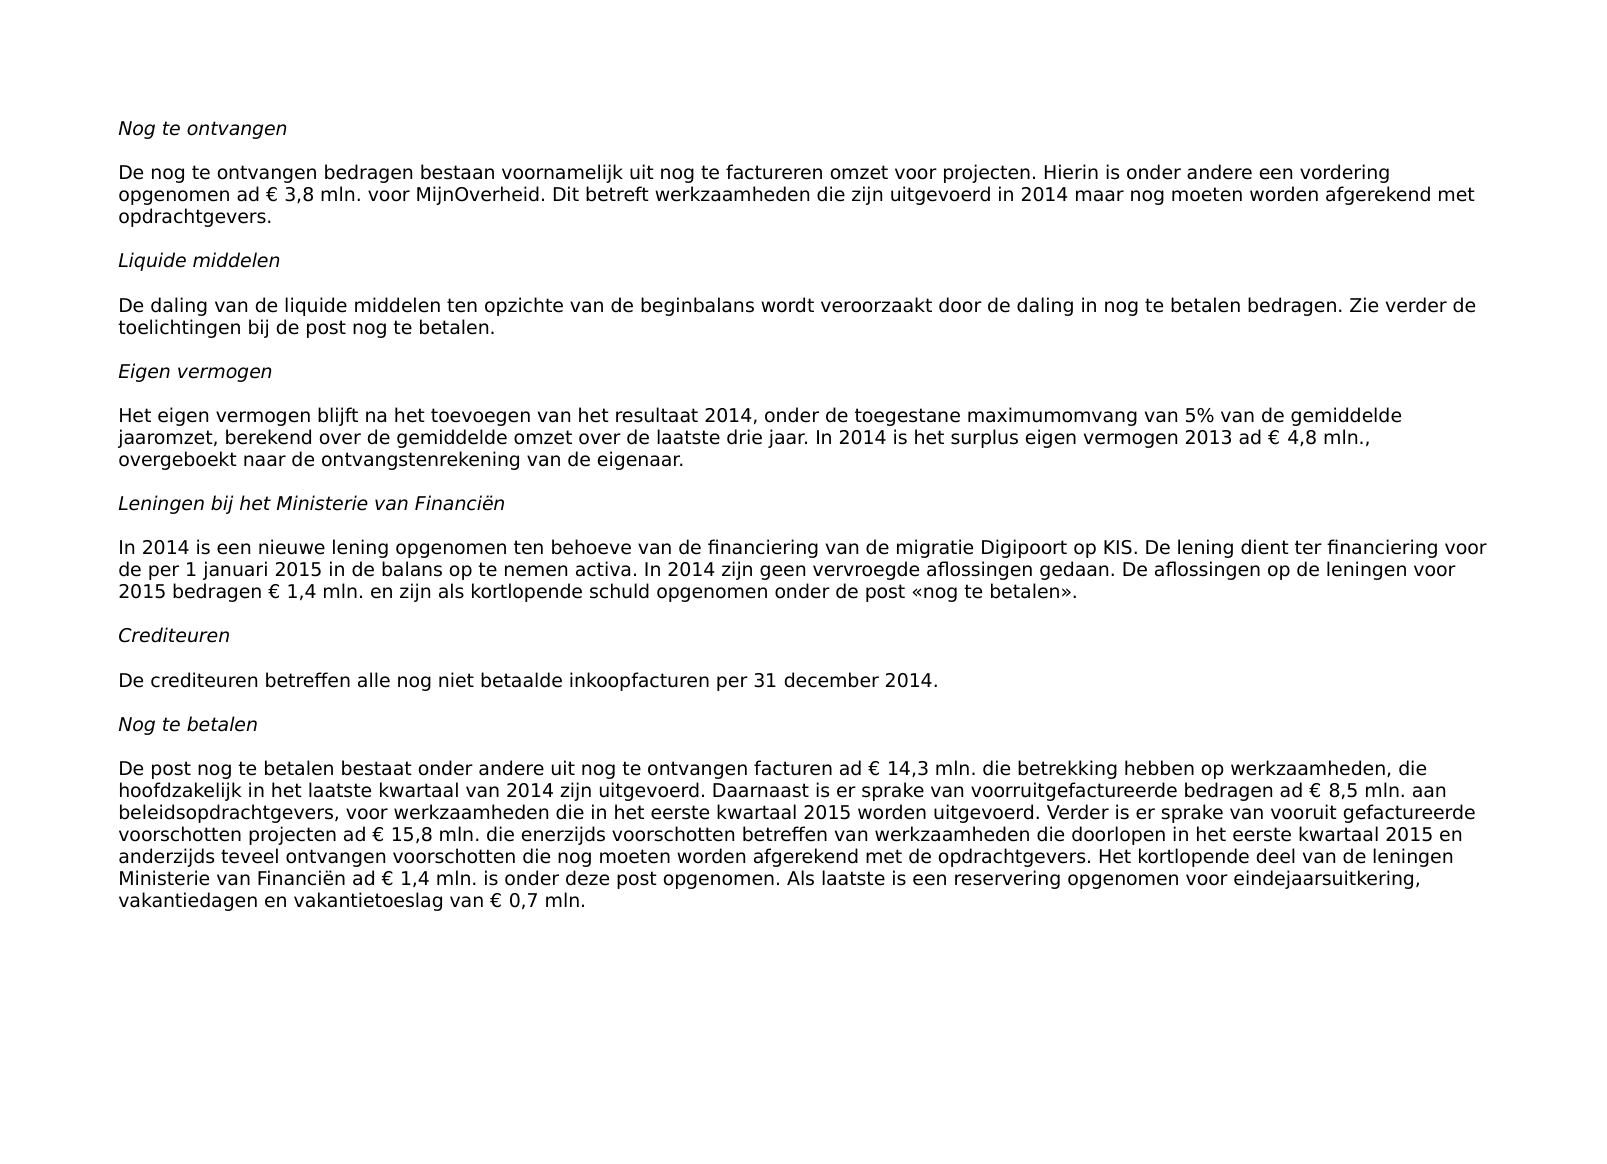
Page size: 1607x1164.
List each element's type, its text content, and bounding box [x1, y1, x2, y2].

text De crediteuren betreffen alle nog niet betaalde inkoopfacturen per 31 december 2014. [118, 669, 1488, 691]
subtitle Nog te ontvangen [118, 118, 1488, 140]
text De post nog te betalen bestaat onder andere uit nog te ontvangen facturen ad € 14,3 mln. die betrekking hebben op werkzaamheden, die hoofdzakelijk in het laatste kwartaal van 2014 zijn uitgevoerd. Daarnaast is er sprake van voorruitgefactureerde bedragen ad € 8,5 mln. aan beleidsopdrachtgevers, voor werkzaamheden die in het eerste kwartaal 2015 worden uitgevoerd. Verder is er sprake van vooruit gefactureerde voorschotten projecten ad € 15,8 mln. die enerzijds voorschotten betreffen van werkzaamheden die doorlopen in het eerste kwartaal 2015 en anderzijds teveel ontvangen voorschotten die nog moeten worden afgerekend met de opdrachtgevers. Het kortlopende deel van de leningen Ministerie van Financiën ad € 1,4 mln. is onder deze post opgenomen. Als laatste is een reservering opgenomen voor eindejaarsuitkering, vakantiedagen en vakantietoeslag van € 0,7 mln. [118, 758, 1488, 912]
text Het eigen vermogen blijft na het toevoegen van het resultaat 2014, onder de toegestane maximumomvang van 5% van de gemiddelde jaaromzet, berekend over de gemiddelde omzet over de laatste drie jaar. In 2014 is het surplus eigen vermogen 2013 ad € 4,8 mln., overgeboekt naar de ontvangstenrekening van de eigenaar. [118, 405, 1488, 471]
text De nog te ontvangen bedragen bestaan voornamelijk uit nog te factureren omzet voor projecten. Hierin is onder andere een vordering opgenomen ad € 3,8 mln. voor MijnOverheid. Dit betreft werkzaamheden die zijn uitgevoerd in 2014 maar nog moeten worden afgerekend met opdrachtgevers. [118, 162, 1488, 228]
subtitle Crediteuren [118, 625, 1488, 647]
subtitle Eigen vermogen [118, 361, 1488, 383]
subtitle Leningen bij het Ministerie van Financiën [118, 493, 1488, 515]
text In 2014 is een nieuwe lening opgenomen ten behoeve van de financiering van de migratie Digipoort op KIS. De lening dient ter financiering voor de per 1 januari 2015 in de balans op te nemen activa. In 2014 zijn geen vervroegde aflossingen gedaan. De aflossingen op de leningen voor 2015 bedragen € 1,4 mln. en zijn als kortlopende schuld opgenomen onder de post «nog te betalen». [118, 537, 1488, 603]
subtitle Liquide middelen [118, 250, 1488, 272]
text De daling van de liquide middelen ten opzichte van de beginbalans wordt veroorzaakt door de daling in nog te betalen bedragen. Zie verder de toelichtingen bij de post nog te betalen. [118, 294, 1488, 338]
subtitle Nog te betalen [118, 714, 1488, 736]
